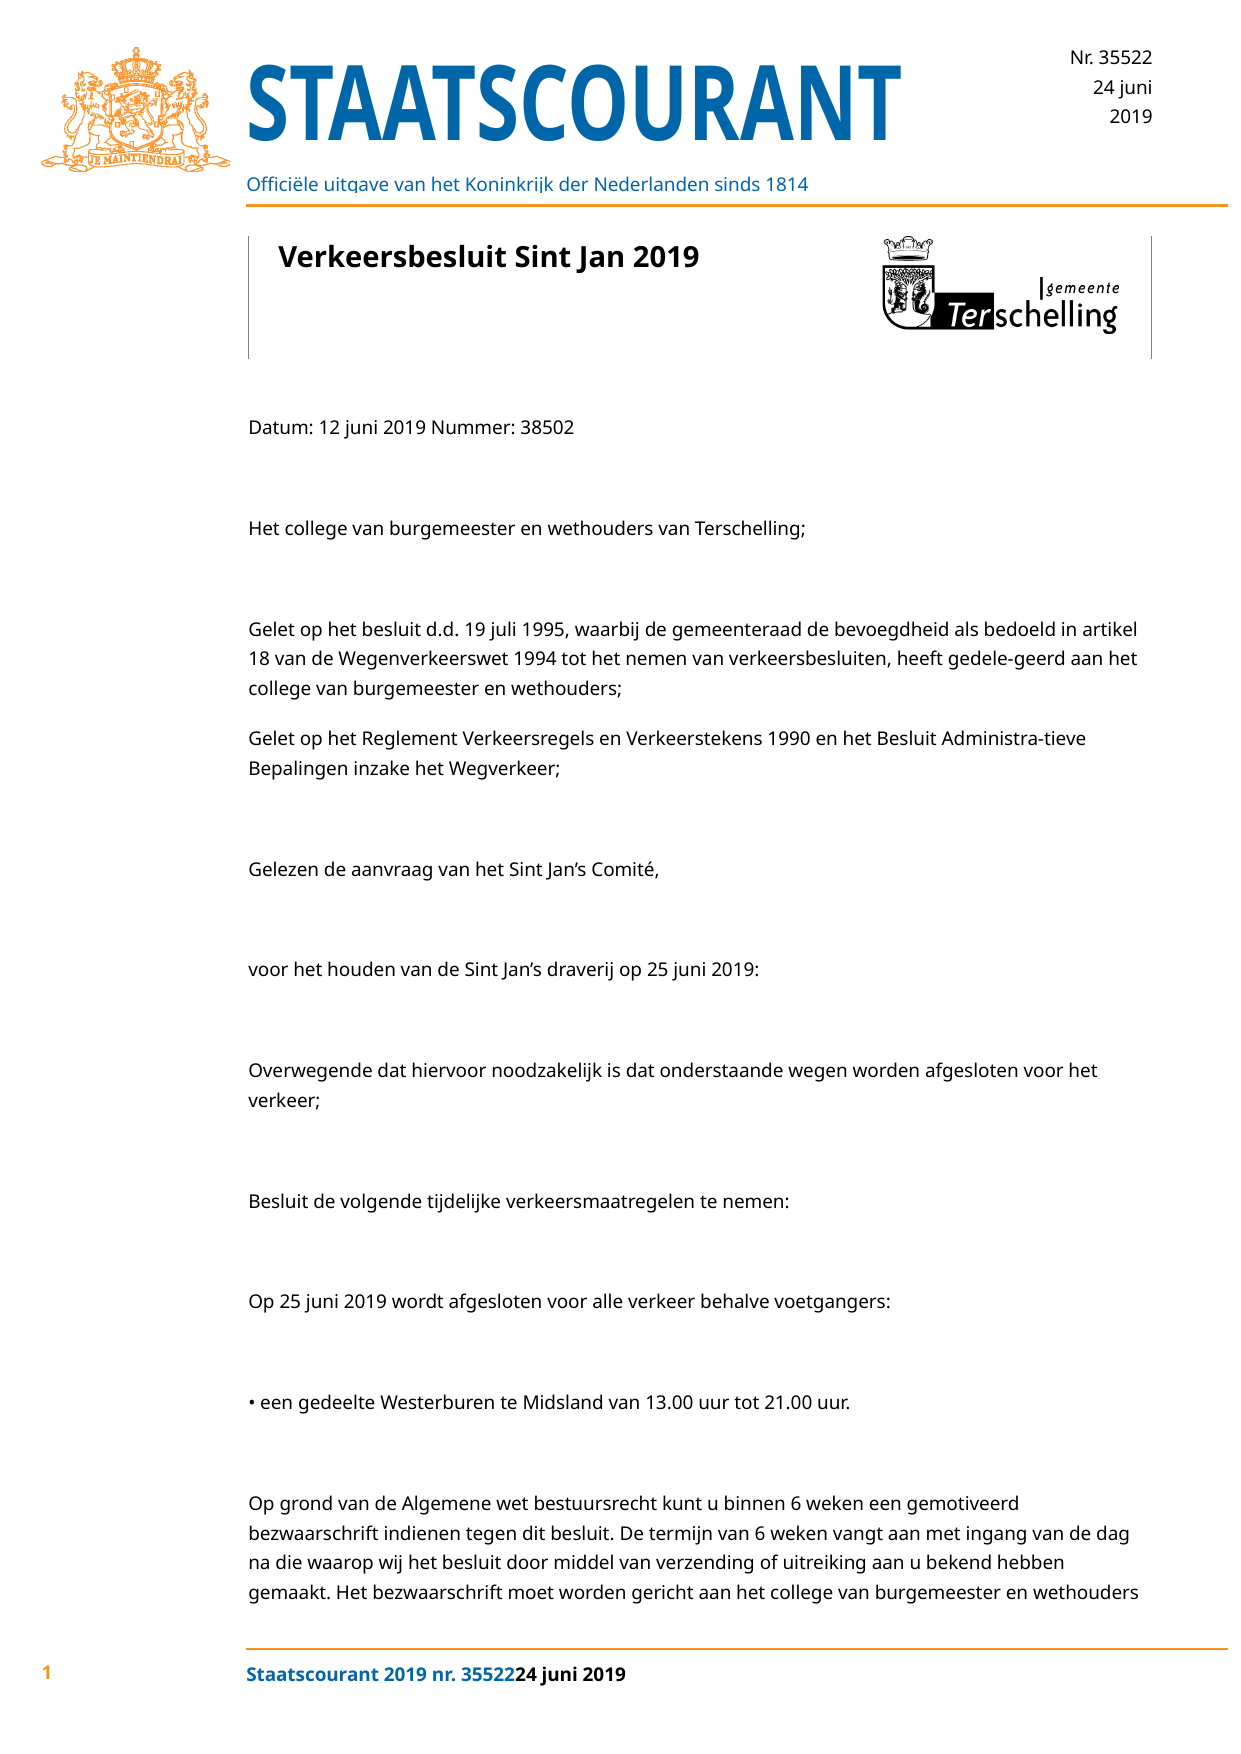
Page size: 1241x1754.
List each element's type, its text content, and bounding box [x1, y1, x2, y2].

text Gelet op het besluit d.d. 19 juli 1995, waarbij de gemeenteraad de bevoegdheid als bedoeld in artikel 18 van de Wegenverkeerswet 1994 tot het nemen van verkeersbesluiten, heeft gedele-geerd aan het college van burgemeester en wethouders; [248, 616, 1152, 701]
text • een gedeelte Westerburen te Midsland van 13.00 uur tot 21.00 uur. [248, 1389, 1152, 1415]
text Op 25 juni 2019 wordt afgesloten voor alle verkeer behalve voetgangers: [248, 1289, 1152, 1314]
picture [41, 47, 231, 172]
text Gelet op het Reglement Verkeersregels en Verkeerstekens 1990 en het Besluit Administra-tieve Bepalingen inzake het Wegverkeer; [248, 725, 1152, 781]
text Op grond van de Algemene wet bestuursrecht kunt u binnen 6 weken een gemotiveerd bezwaarschrift indienen tegen dit besluit. De termijn van 6 weken vangt aan met ingang van de dag na die waarop wij het besluit door middel van verzending of uitreiking aan u bekend hebben gemaakt. Het bezwaarschrift moet worden gericht aan het college van burgemeester en wethouders [248, 1490, 1152, 1605]
text Besluit de volgende tijdelijke verkeersmaatregelen te nemen: [248, 1188, 1152, 1213]
text Gelezen de aanvraag van het Sint Jan’s Comité, [248, 856, 1152, 881]
table_header Verkeersbesluit Sint Jan 2019 [249, 236, 850, 359]
text Overwegende dat hiervoor noodzakelijk is dat onderstaande wegen worden afgesloten voor het verkeer; [248, 1057, 1152, 1113]
picture [882, 236, 1119, 334]
text voor het houden van de Sint Jan’s draverij op 25 juni 2019: [248, 957, 1152, 982]
table_header [850, 236, 1151, 359]
text Datum: 12 juni 2019 Nummer: 38502 [248, 414, 1152, 440]
text Het college van burgemeester en wethouders van Terschelling; [248, 515, 1152, 541]
